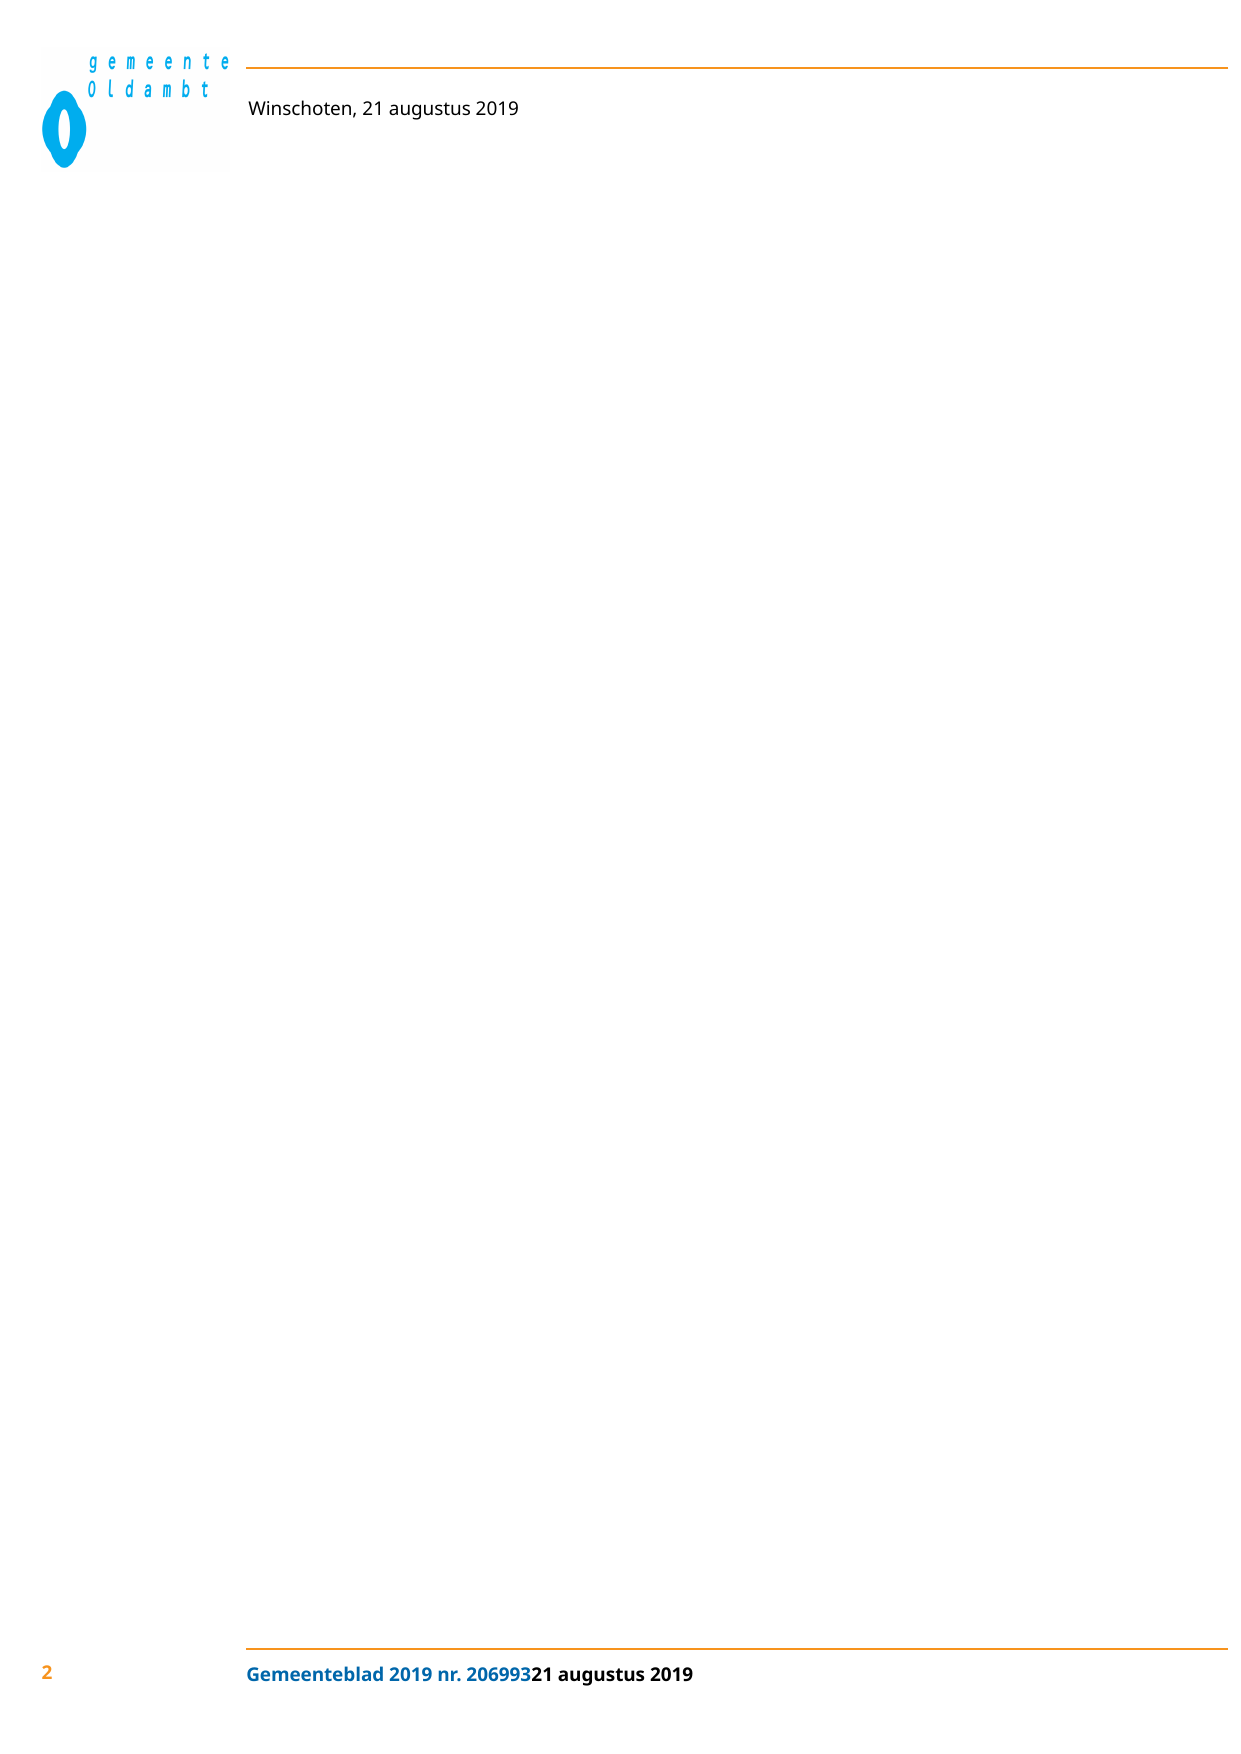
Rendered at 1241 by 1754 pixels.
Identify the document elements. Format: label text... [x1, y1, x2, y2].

picture [41, 47, 231, 172]
text Winschoten, 21 augustus 2019 [248, 95, 1152, 121]
